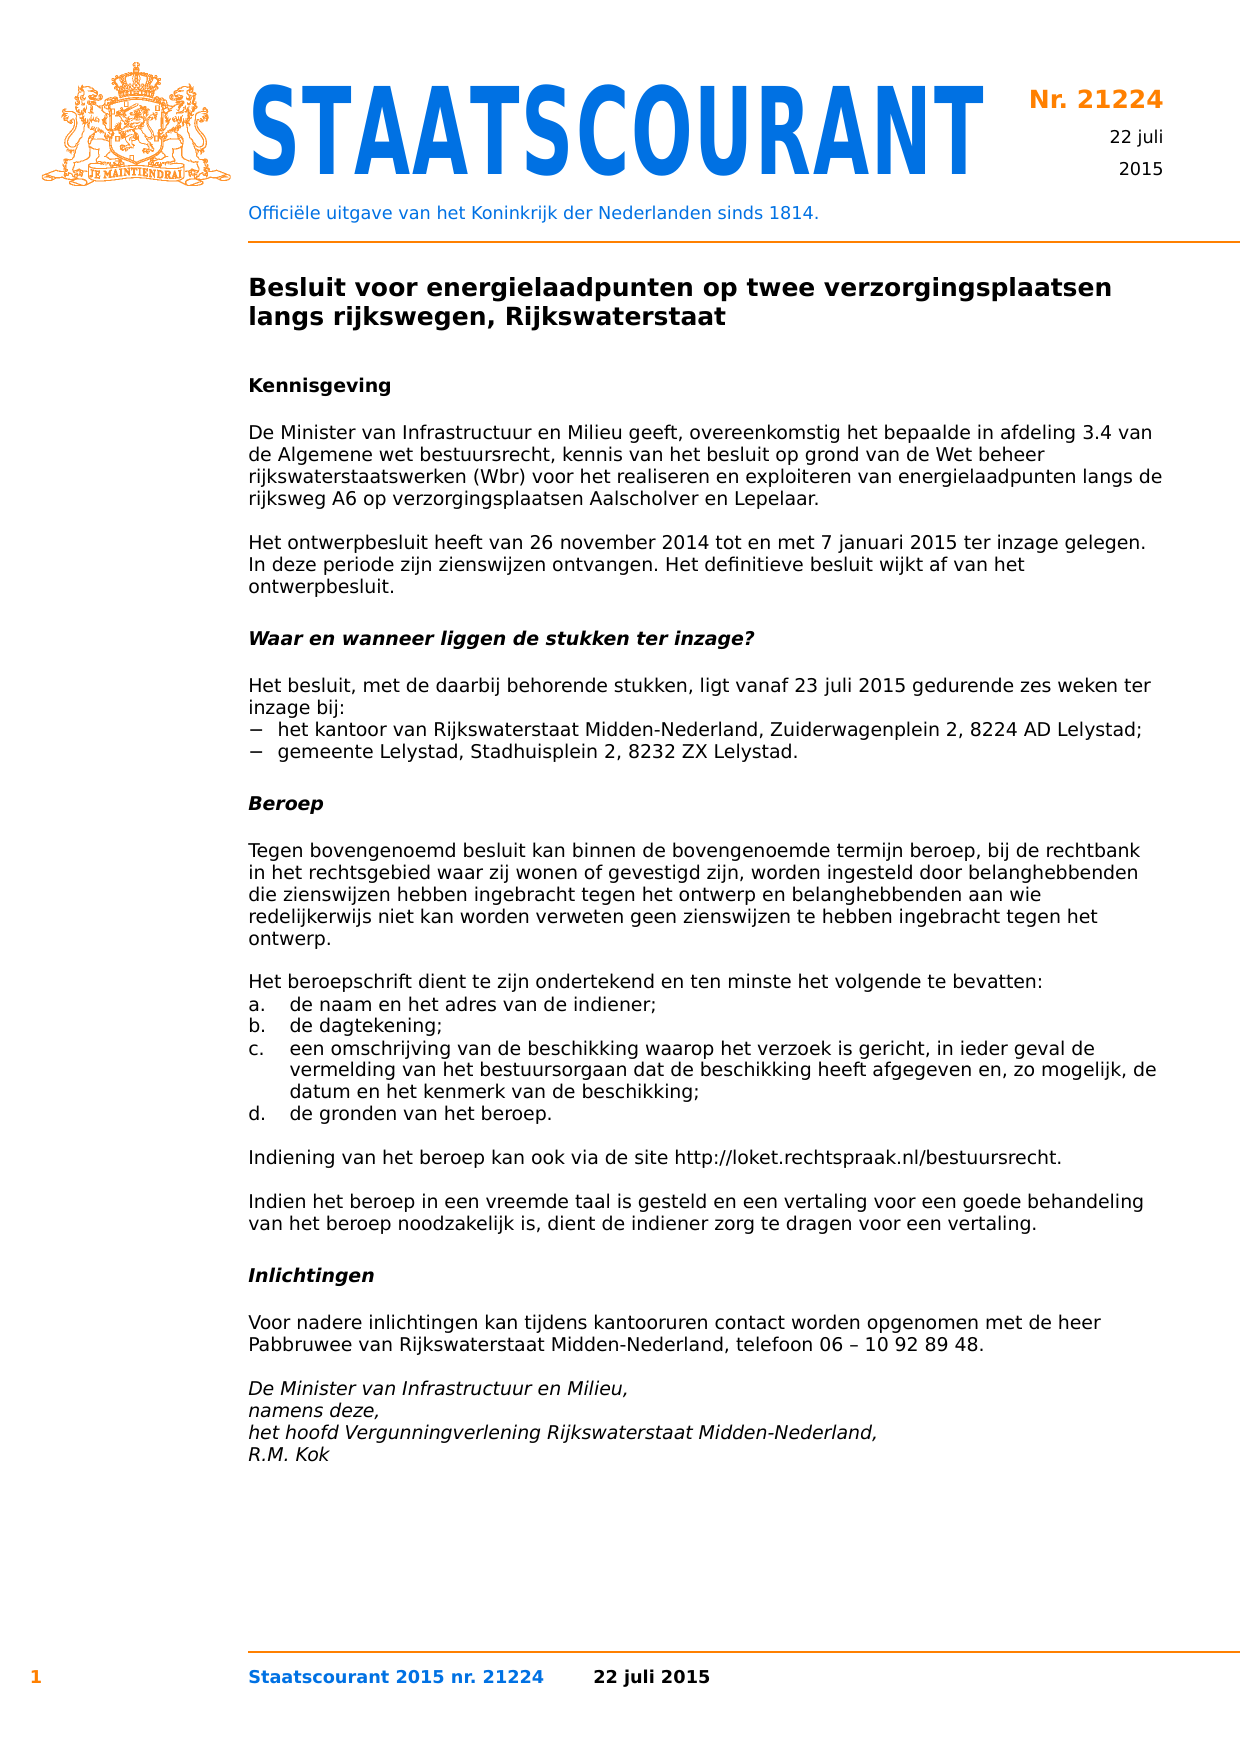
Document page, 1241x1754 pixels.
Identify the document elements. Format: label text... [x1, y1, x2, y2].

text Het beroepschrift dient te zijn ondertekend en ten minste het volgende te bevatten: [248, 971, 1163, 993]
table_cell 2015 [998, 153, 1240, 203]
text Indien het beroep in een vreemde taal is gesteld en een vertaling voor een goede behandeling van het beroep noodzakelijk is, dient de indiener zorg te dragen voor een vertaling. [248, 1191, 1163, 1235]
text Tegen bovengenoemd besluit kan binnen de bovengenoemde termijn beroep, bij de rechtbank in het rechtsgebied waar zij wonen of gevestigd zijn, worden ingesteld door belanghebbenden die zienswijzen hebben ingebracht tegen het ontwerp en belanghebbenden aan wie redelijkerwijs niet kan worden verweten geen zienswijzen te hebben ingebracht tegen het ontwerp. [248, 840, 1163, 949]
table_header [25, 62, 248, 241]
text Voor nadere inlichtingen kan tijdens kantooruren contact worden opgenomen met de heer Pabbruwee van Rijkswaterstaat Midden-Nederland, telefoon 06 – 10 92 89 48. [248, 1312, 1163, 1356]
text Het ontwerpbesluit heeft van 26 november 2014 tot en met 7 januari 2015 ter inzage gelegen. In deze periode zijn zienswijzen ontvangen. Het definitieve besluit wijkt af van het ontwerpbesluit. [248, 532, 1163, 598]
subtitle Inlichtingen [248, 1265, 1163, 1287]
text − gemeente Lelystad, Stadhuisplein 2, 8232 ZX Lelystad. [248, 741, 1163, 763]
subtitle Beroep [248, 793, 1163, 815]
text a. de naam en het adres van de indiener; [248, 993, 1163, 1015]
table_header STAATSCOURANT [248, 62, 998, 203]
text d. de gronden van het beroep. [248, 1103, 1163, 1125]
text De Minister van Infrastructuur en Milieu geeft, overeenkomstig het bepaalde in afdeling 3.4 van de Algemene wet bestuursrecht, kennis van het besluit op grond van de Wet beheer rijkswaterstaatswerken (Wbr) voor het realiseren en exploiteren van energielaadpunten langs de rijksweg A6 op verzorgingsplaatsen Aalscholver en Lepelaar. [248, 422, 1163, 510]
text − het kantoor van Rijkswaterstaat Midden-Nederland, Zuiderwagenplein 2, 8224 AD Lelystad; [248, 719, 1163, 741]
subtitle Besluit voor energielaadpunten op twee verzorgingsplaatsen langs rijkswegen, Rijkswaterstaat [248, 273, 1163, 331]
table_cell 22 juli [998, 121, 1240, 153]
table_header Nr. 21224 [998, 62, 1240, 121]
picture [41, 62, 231, 186]
table_cell Officiële uitgave van het Koninkrijk der Nederlanden sinds 1814. [248, 203, 1240, 241]
text De Minister van Infrastructuur en Milieu, namens deze, het hoofd Vergunningverlening Rijkswaterstaat Midden-Nederland, R.M. Kok [248, 1378, 1163, 1466]
subtitle Kennisgeving [248, 375, 1163, 397]
subtitle Waar en wanneer liggen de stukken ter inzage? [248, 628, 1163, 650]
text b. de dagtekening; [248, 1015, 1163, 1037]
text Het besluit, met de daarbij behorende stukken, ligt vanaf 23 juli 2015 gedurende zes weken ter inzage bij: [248, 675, 1163, 719]
text c. een omschrijving van de beschikking waarop het verzoek is gericht, in ieder geval de vermelding van het bestuursorgaan dat de beschikking heeft afgegeven en, zo mogelijk, de datum en het kenmerk van de beschikking; [248, 1037, 1163, 1103]
text Indiening van het beroep kan ook via de site http://loket.rechtspraak.nl/bestuursrecht. [248, 1147, 1163, 1169]
